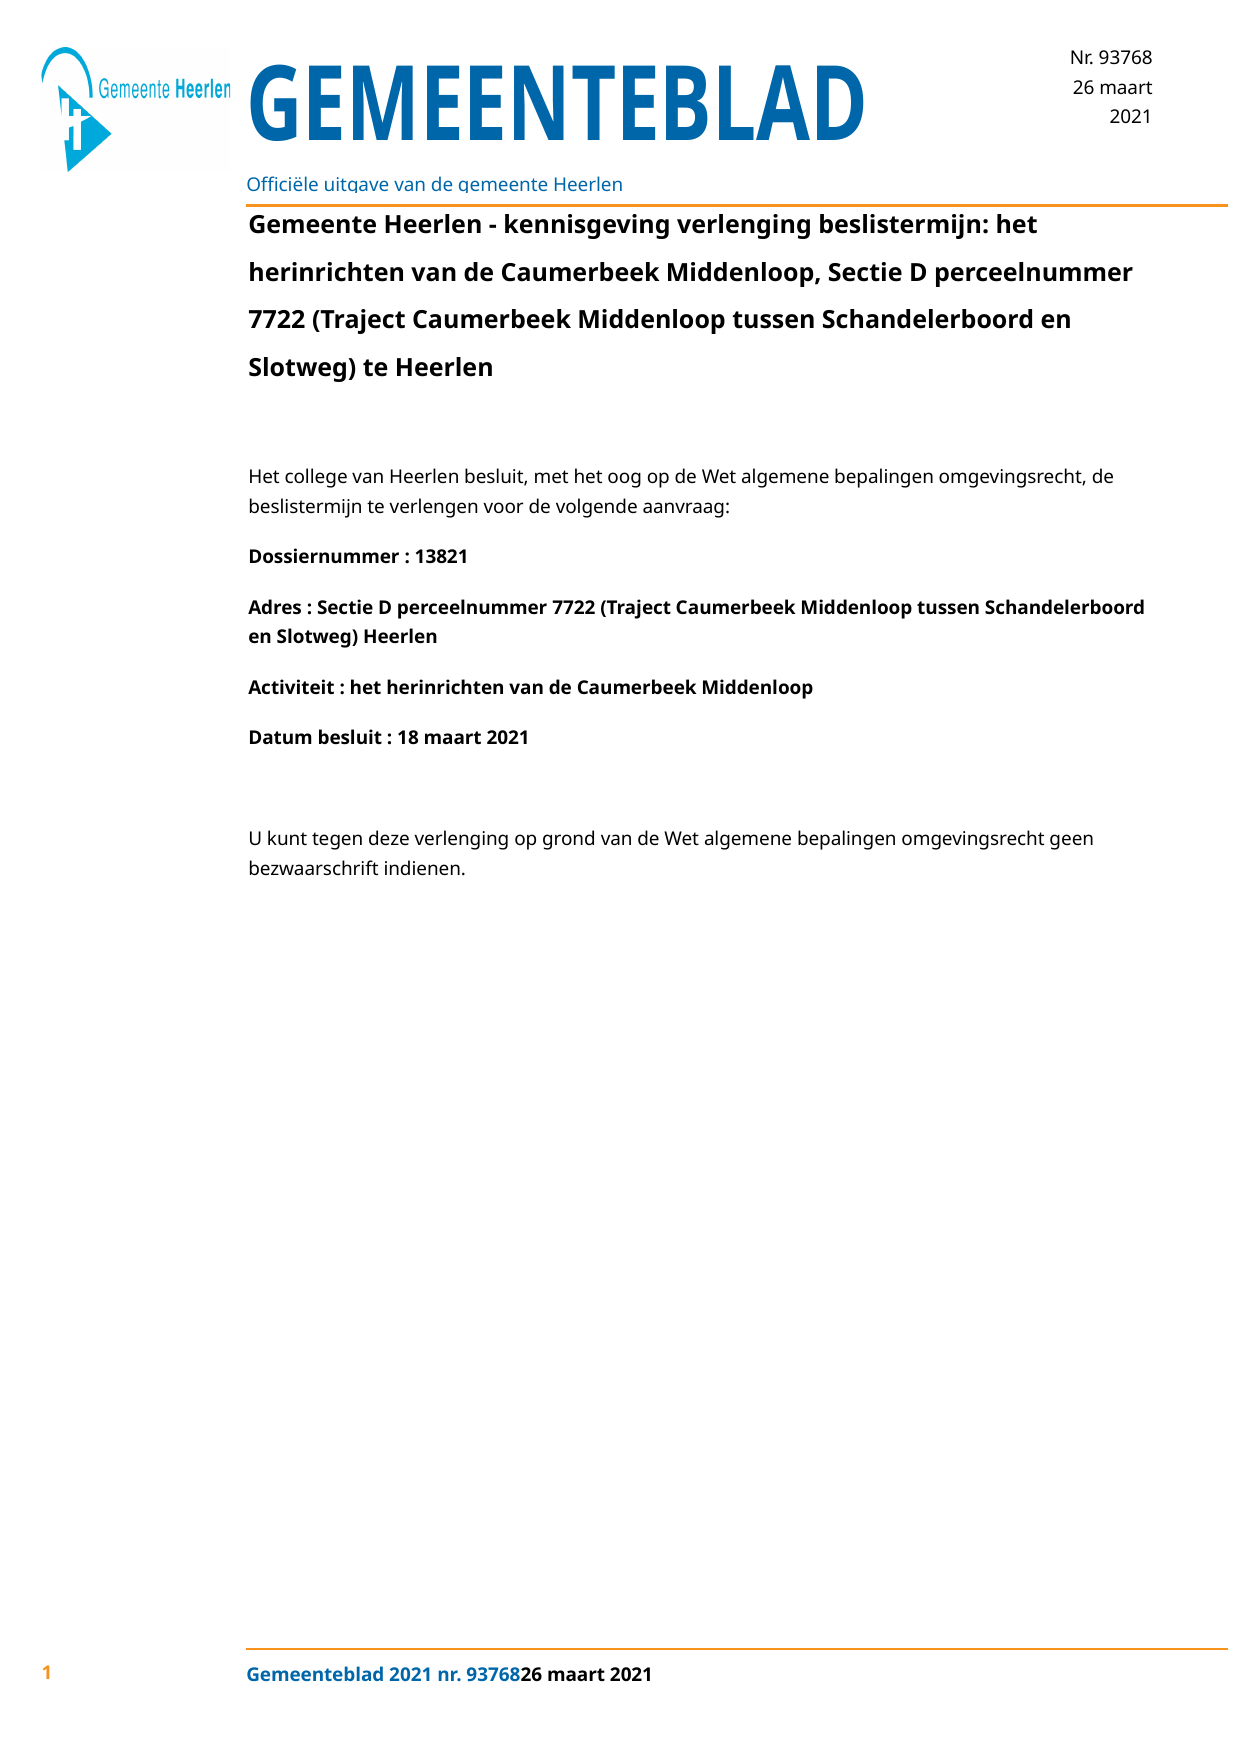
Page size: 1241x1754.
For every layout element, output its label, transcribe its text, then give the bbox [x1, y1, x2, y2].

text Datum besluit : 18 maart 2021 [248, 724, 1152, 750]
text Dossiernummer : 13821 [248, 543, 1152, 569]
picture [41, 47, 231, 172]
text Gemeente Heerlen - kennisgeving verlenging beslistermijn: het herinrichten van de Caumerbeek Middenloop, Sectie D perceelnummer 7722 (Traject Caumerbeek Middenloop tussen Schandelerboord en Slotweg) te Heerlen [248, 207, 1152, 384]
picture [41, 47, 59, 70]
text Adres : Sectie D perceelnummer 7722 (Traject Caumerbeek Middenloop tussen Schandelerboord en Slotweg) Heerlen [248, 594, 1152, 649]
text U kunt tegen deze verlenging op grond van de Wet algemene bepalingen omgevingsrecht geen bezwaarschrift indienen. [248, 825, 1152, 881]
text Het college van Heerlen besluit, met het oog op de Wet algemene bepalingen omgevingsrecht, de beslistermijn te verlengen voor de volgende aanvraag: [248, 463, 1152, 519]
text Activiteit : het herinrichten van de Caumerbeek Middenloop [248, 674, 1152, 700]
